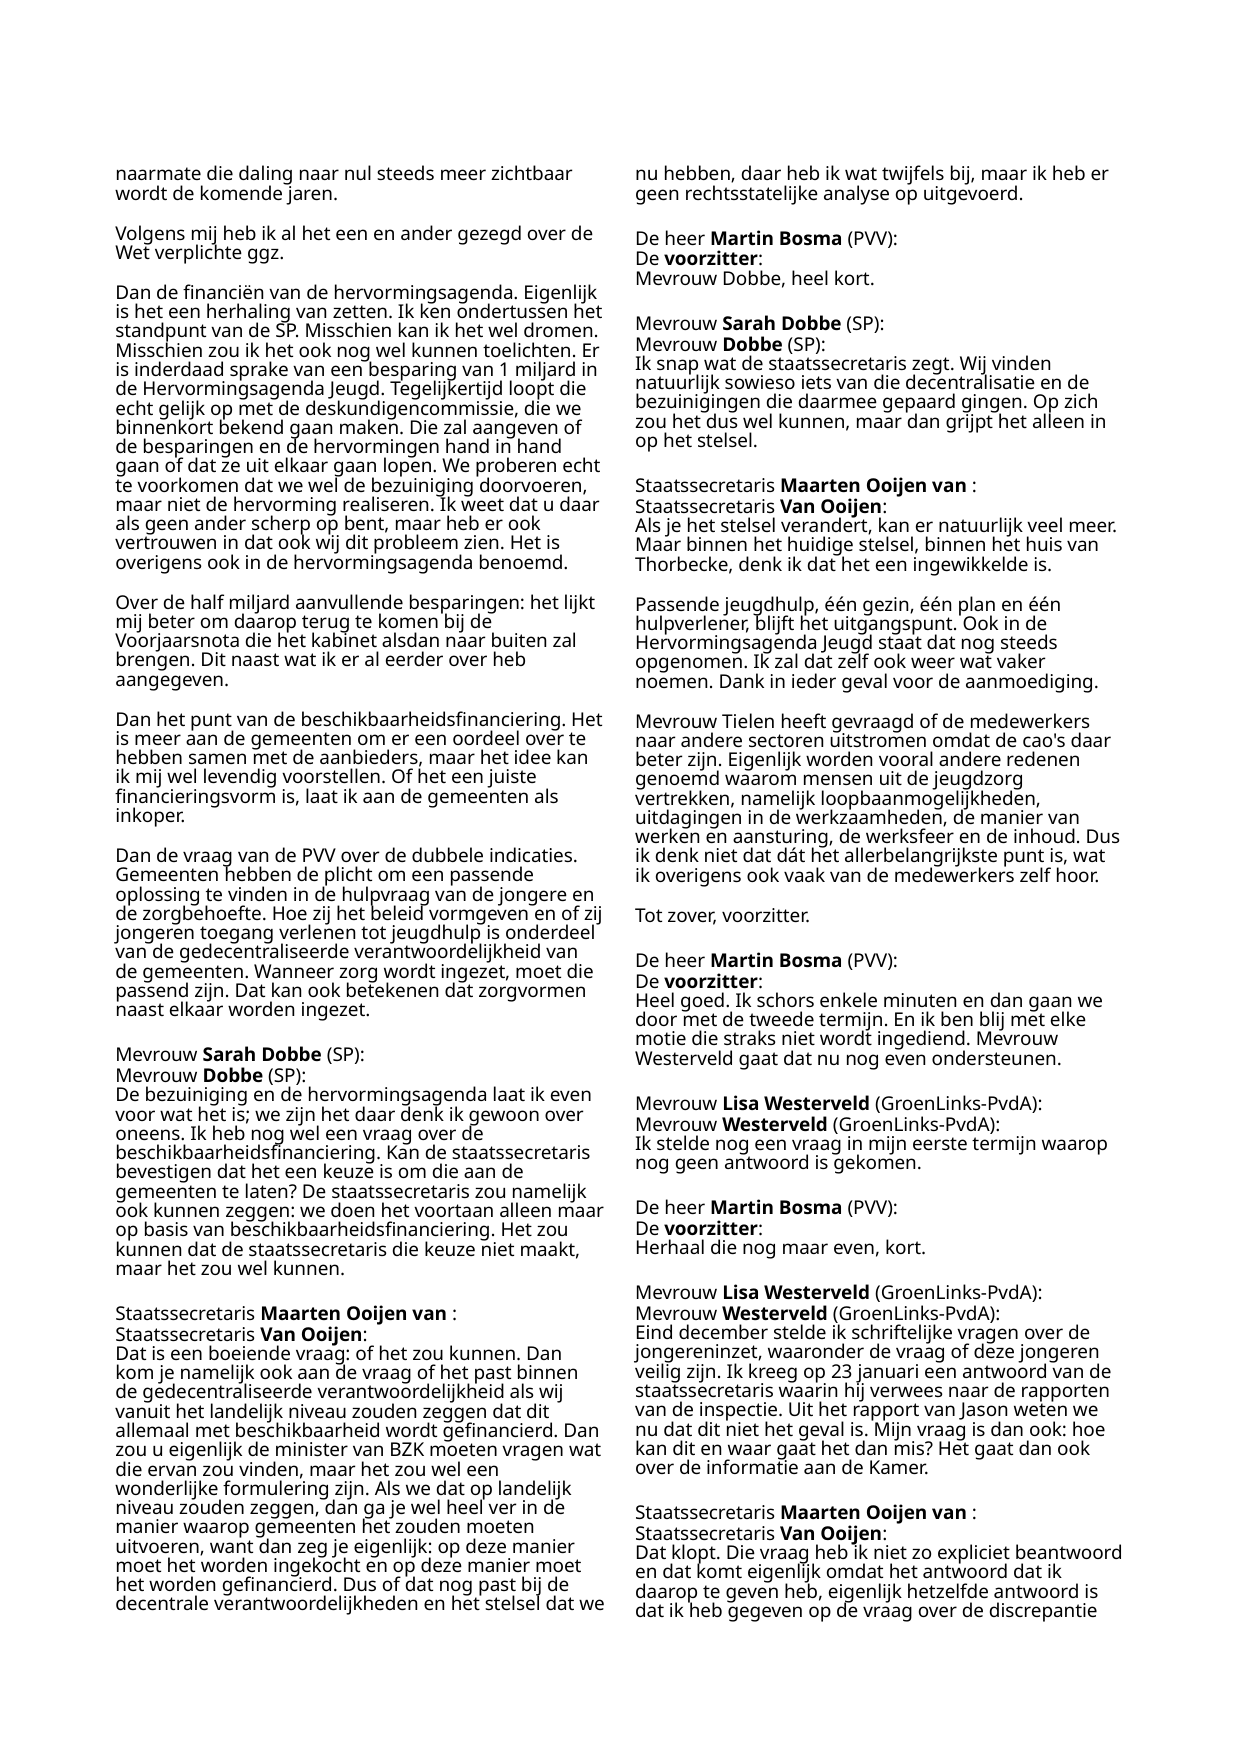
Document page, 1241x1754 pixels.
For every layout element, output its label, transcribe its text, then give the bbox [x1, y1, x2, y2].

text Tot zover, voorzitter. [635, 907, 1125, 926]
text Staatssecretaris Van Ooijen: [115, 1326, 605, 1345]
text Staatssecretaris Maarten Ooijen van : [115, 1300, 605, 1326]
text De voorzitter: [635, 1220, 1125, 1239]
text De heer Martin Bosma (PVV): [635, 947, 1125, 973]
text Mevrouw Westerveld (GroenLinks-PvdA): [635, 1116, 1125, 1135]
text Dan het punt van de beschikbaarheidsfinanciering. Het is meer aan de gemeenten om er een oordeel over te hebben samen met de aanbieders, maar het idee kan ik mij wel levendig voorstellen. Of het een juiste financieringsvorm is, laat ik aan de gemeenten als inkoper. [115, 711, 605, 826]
text Eind december stelde ik schriftelijke vragen over de jongereninzet, waaronder de vraag of deze jongeren veilig zijn. Ik kreeg op 23 januari een antwoord van de staatssecretaris waarin hij verwees naar de rapporten van de inspectie. Uit het rapport van Jason weten we nu dat dit niet het geval is. Mijn vraag is dan ook: hoe kan dit en waar gaat het dan mis? Het gaat dan ook over de informatie aan de Kamer. [635, 1324, 1125, 1478]
text Als je het stelsel verandert, kan er natuurlijk veel meer. Maar binnen het huidige stelsel, binnen het huis van Thorbecke, denk ik dat het een ingewikkelde is. [635, 517, 1125, 575]
text Mevrouw Dobbe (SP): [635, 336, 1125, 355]
text Mevrouw Lisa Westerveld (GroenLinks-PvdA): [635, 1090, 1125, 1116]
text Staatssecretaris Maarten Ooijen van : [635, 472, 1125, 498]
text Mevrouw Westerveld (GroenLinks-PvdA): [635, 1305, 1125, 1324]
text Herhaal die nog maar even, kort. [635, 1239, 1125, 1258]
text Heel goed. Ik schors enkele minuten en dan gaan we door met de tweede termijn. En ik ben blij met elke motie die straks niet wordt ingediend. Mevrouw Westerveld gaat dat nu nog even ondersteunen. [635, 992, 1125, 1069]
text Staatssecretaris Van Ooijen: [635, 1525, 1125, 1544]
text De voorzitter: [635, 973, 1125, 992]
text Staatssecretaris Maarten Ooijen van : [635, 1499, 1125, 1525]
text De bezuiniging en de hervormingsagenda laat ik even voor wat het is; we zijn het daar denk ik gewoon over oneens. Ik heb nog wel een vraag over de beschikbaarheidsfinanciering. Kan de staatssecretaris bevestigen dat het een keuze is om die aan de gemeenten te laten? De staatssecretaris zou namelijk ook kunnen zeggen: we doen het voortaan alleen maar op basis van beschikbaarheidsfinanciering. Het zou kunnen dat de staatssecretaris die keuze niet maakt, maar het zou wel kunnen. [115, 1086, 605, 1279]
text Dat is een boeiende vraag: of het zou kunnen. Dan kom je namelijk ook aan de vraag of het past binnen de gedecentraliseerde verantwoordelijkheid als wij vanuit het landelijk niveau zouden zeggen dat dit allemaal met beschikbaarheid wordt gefinancierd. Dan zou u eigenlijk de minister van BZK moeten vragen wat die ervan zou vinden, maar het zou wel een wonderlijke formulering zijn. Als we dat op landelijk niveau zouden zeggen, dan ga je wel heel ver in de manier waarop gemeenten het zouden moeten uitvoeren, want dan zeg je eigenlijk: op deze manier moet het worden ingekocht en op deze manier moet het worden gefinancierd. Dus of dat nog past bij de decentrale verantwoordelijkheden en het stelsel dat we [115, 1345, 605, 1615]
text nu hebben, daar heb ik wat twijfels bij, maar ik heb er geen rechtsstatelijke analyse op uitgevoerd. [635, 165, 1125, 204]
text De heer Martin Bosma (PVV): [635, 225, 1125, 250]
text Passende jeugdhulp, één gezin, één plan en één hulpverlener, blijft het uitgangspunt. Ook in de Hervormingsagenda Jeugd staat dat nog steeds opgenomen. Ik zal dat zelf ook weer wat vaker noemen. Dank in ieder geval voor de aanmoediging. [635, 596, 1125, 692]
text Volgens mij heb ik al het een en ander gezegd over de Wet verplichte ggz. [115, 224, 605, 263]
text Dan de vraag van de PVV over de dubbele indicaties. Gemeenten hebben de plicht om een passende oplossing te vinden in de hulpvraag van de jongere en de zorgbehoefte. Hoe zij het beleid vormgeven en of zij jongeren toegang verlenen tot jeugdhulp is onderdeel van de gedecentraliseerde verantwoordelijkheid van de gemeenten. Wanneer zorg wordt ingezet, moet die passend zijn. Dat kan ook betekenen dat zorgvormen naast elkaar worden ingezet. [115, 847, 605, 1021]
text Dan de financiën van de hervormingsagenda. Eigenlijk is het een herhaling van zetten. Ik ken ondertussen het standpunt van de SP. Misschien kan ik het wel dromen. Misschien zou ik het ook nog wel kunnen toelichten. Er is inderdaad sprake van een besparing van 1 miljard in de Hervormingsagenda Jeugd. Tegelijkertijd loopt die echt gelijk op met de deskundigencommissie, die we binnenkort bekend gaan maken. Die zal aangeven of de besparingen en de hervormingen hand in hand gaan of dat ze uit elkaar gaan lopen. We proberen echt te voorkomen dat we wel de bezuiniging doorvoeren, maar niet de hervorming realiseren. Ik weet dat u daar als geen ander scherp op bent, maar heb er ook vertrouwen in dat ook wij dit probleem zien. Het is overigens ook in de hervormingsagenda benoemd. [115, 284, 605, 573]
text De voorzitter: [635, 250, 1125, 270]
text Mevrouw Dobbe (SP): [115, 1067, 605, 1086]
text Mevrouw Dobbe, heel kort. [635, 270, 1125, 289]
text naarmate die daling naar nul steeds meer zichtbaar wordt de komende jaren. [115, 165, 605, 204]
text Ik stelde nog een vraag in mijn eerste termijn waarop nog geen antwoord is gekomen. [635, 1135, 1125, 1173]
text De heer Martin Bosma (PVV): [635, 1194, 1125, 1220]
text Mevrouw Lisa Westerveld (GroenLinks-PvdA): [635, 1279, 1125, 1305]
text Over de half miljard aanvullende besparingen: het lijkt mij beter om daarop terug te komen bij de Voorjaarsnota die het kabinet alsdan naar buiten zal brengen. Dit naast wat ik er al eerder over heb aangegeven. [115, 594, 605, 690]
text Mevrouw Tielen heeft gevraagd of de medewerkers naar andere sectoren uitstromen omdat de cao's daar beter zijn. Eigenlijk worden vooral andere redenen genoemd waarom mensen uit de jeugdzorg vertrekken, namelijk loopbaanmogelijkheden, uitdagingen in de werkzaamheden, de manier van werken en aansturing, de werksfeer en de inhoud. Dus ik denk niet dat dát het allerbelangrijkste punt is, wat ik overigens ook vaak van de medewerkers zelf hoor. [635, 713, 1125, 886]
text Mevrouw Sarah Dobbe (SP): [115, 1041, 605, 1067]
text Ik snap wat de staatssecretaris zegt. Wij vinden natuurlijk sowieso iets van die decentralisatie en de bezuinigingen die daarmee gepaard gingen. Op zich zou het dus wel kunnen, maar dan grijpt het alleen in op het stelsel. [635, 355, 1125, 451]
text Mevrouw Sarah Dobbe (SP): [635, 310, 1125, 336]
text Staatssecretaris Van Ooijen: [635, 498, 1125, 517]
text Dat klopt. Die vraag heb ik niet zo expliciet beantwoord en dat komt eigenlijk omdat het antwoord dat ik daarop te geven heb, eigenlijk hetzelfde antwoord is dat ik heb gegeven op de vraag over de discrepantie [635, 1544, 1125, 1621]
